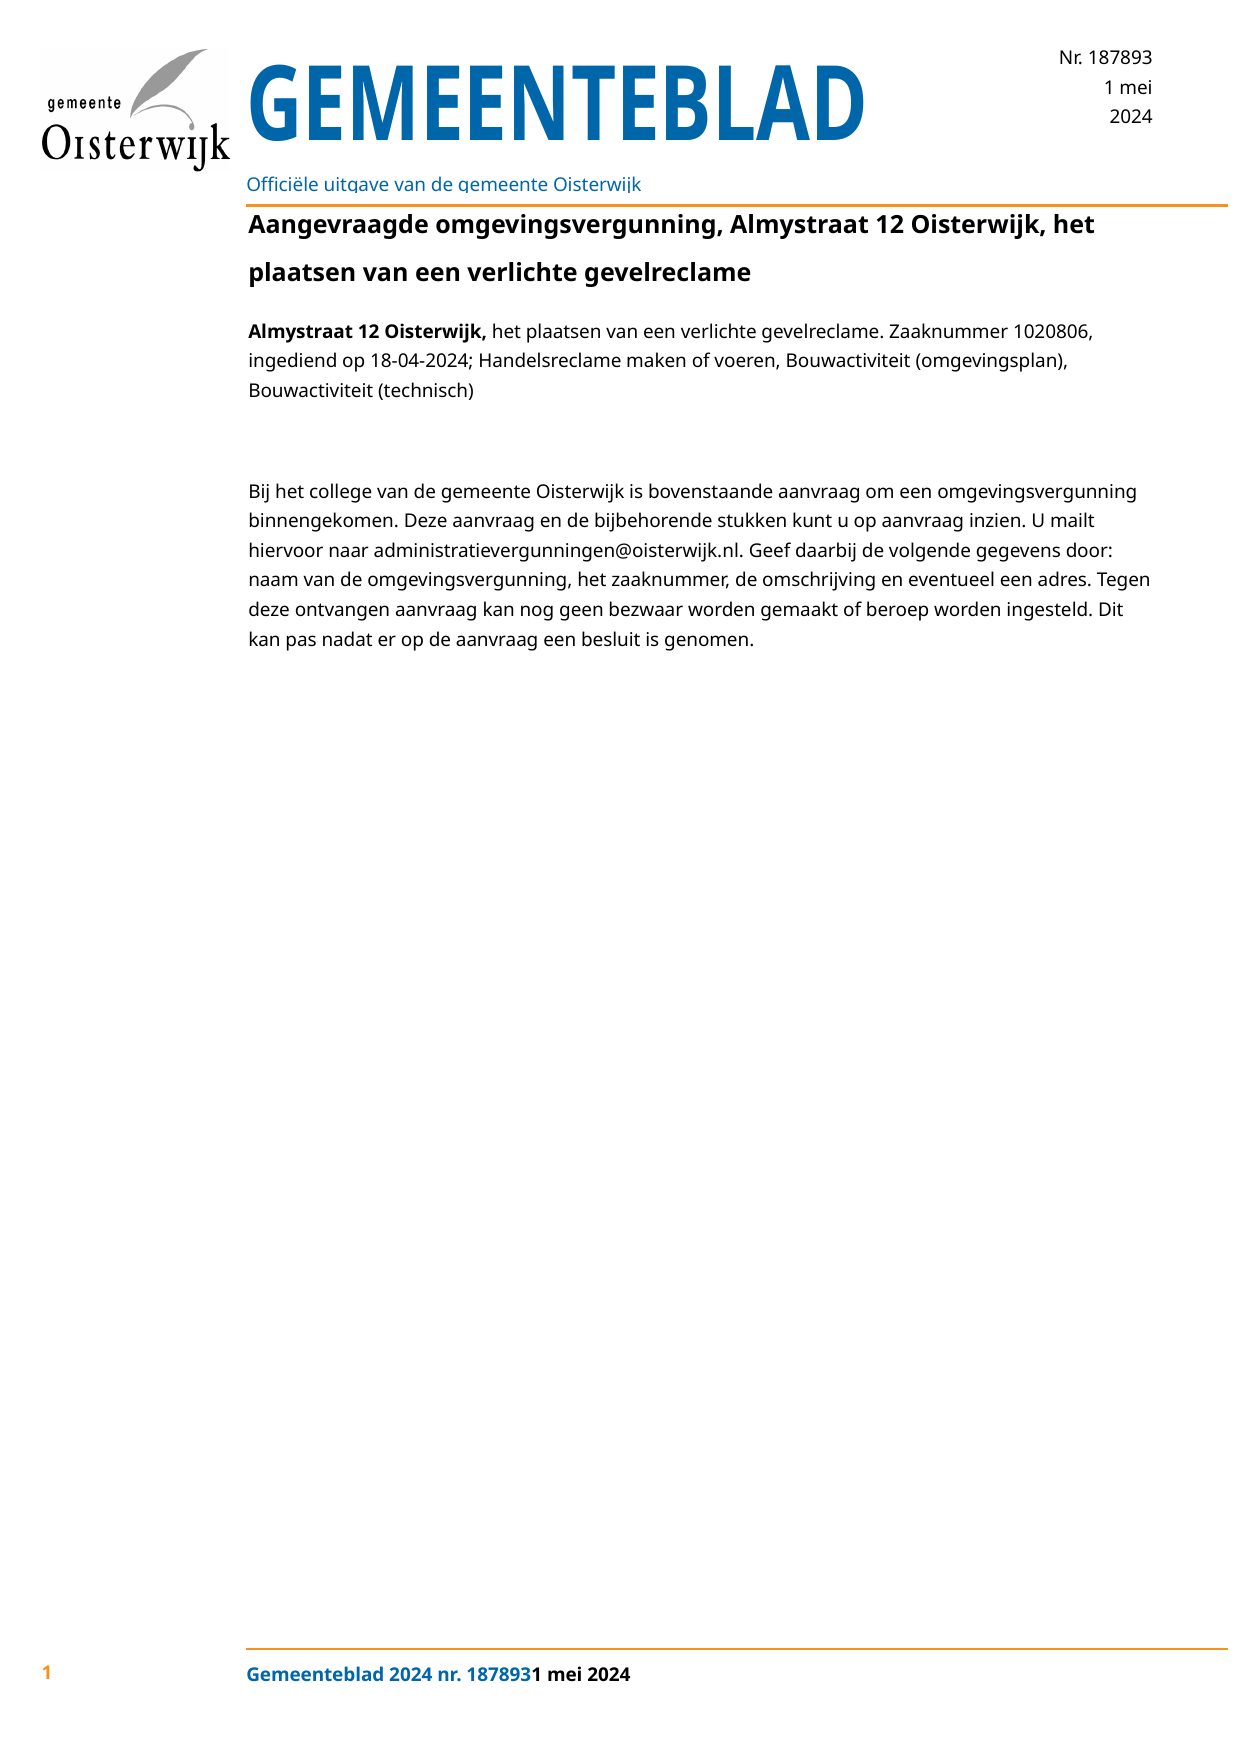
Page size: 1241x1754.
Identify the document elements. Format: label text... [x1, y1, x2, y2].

text Almystraat 12 Oisterwijk, het plaatsen van een verlichte gevelreclame. Zaaknummer 1020806, ingediend op 18-04-2024; Handelsreclame maken of voeren, Bouwactiviteit (omgevingsplan), Bouwactiviteit (technisch) [248, 318, 1152, 403]
text Aangevraagde omgevingsvergunning, Almystraat 12 Oisterwijk, het plaatsen van een verlichte gevelreclame [248, 207, 1152, 288]
text Bij het college van de gemeente Oisterwijk is bovenstaande aanvraag om een omgevingsvergunning binnengekomen. Deze aanvraag en de bijbehorende stukken kunt u op aanvraag inzien. U mailt hiervoor naar administratievergunningen@oisterwijk.nl. Geef daarbij de volgende gegevens door: naam van de omgevingsvergunning, het zaaknummer, de omschrijving en eventueel een adres. Tegen deze ontvangen aanvraag kan nog geen bezwaar worden gemaakt of beroep worden ingesteld. Dit kan pas nadat er op de aanvraag een besluit is genomen. [248, 478, 1152, 652]
picture [41, 47, 231, 172]
